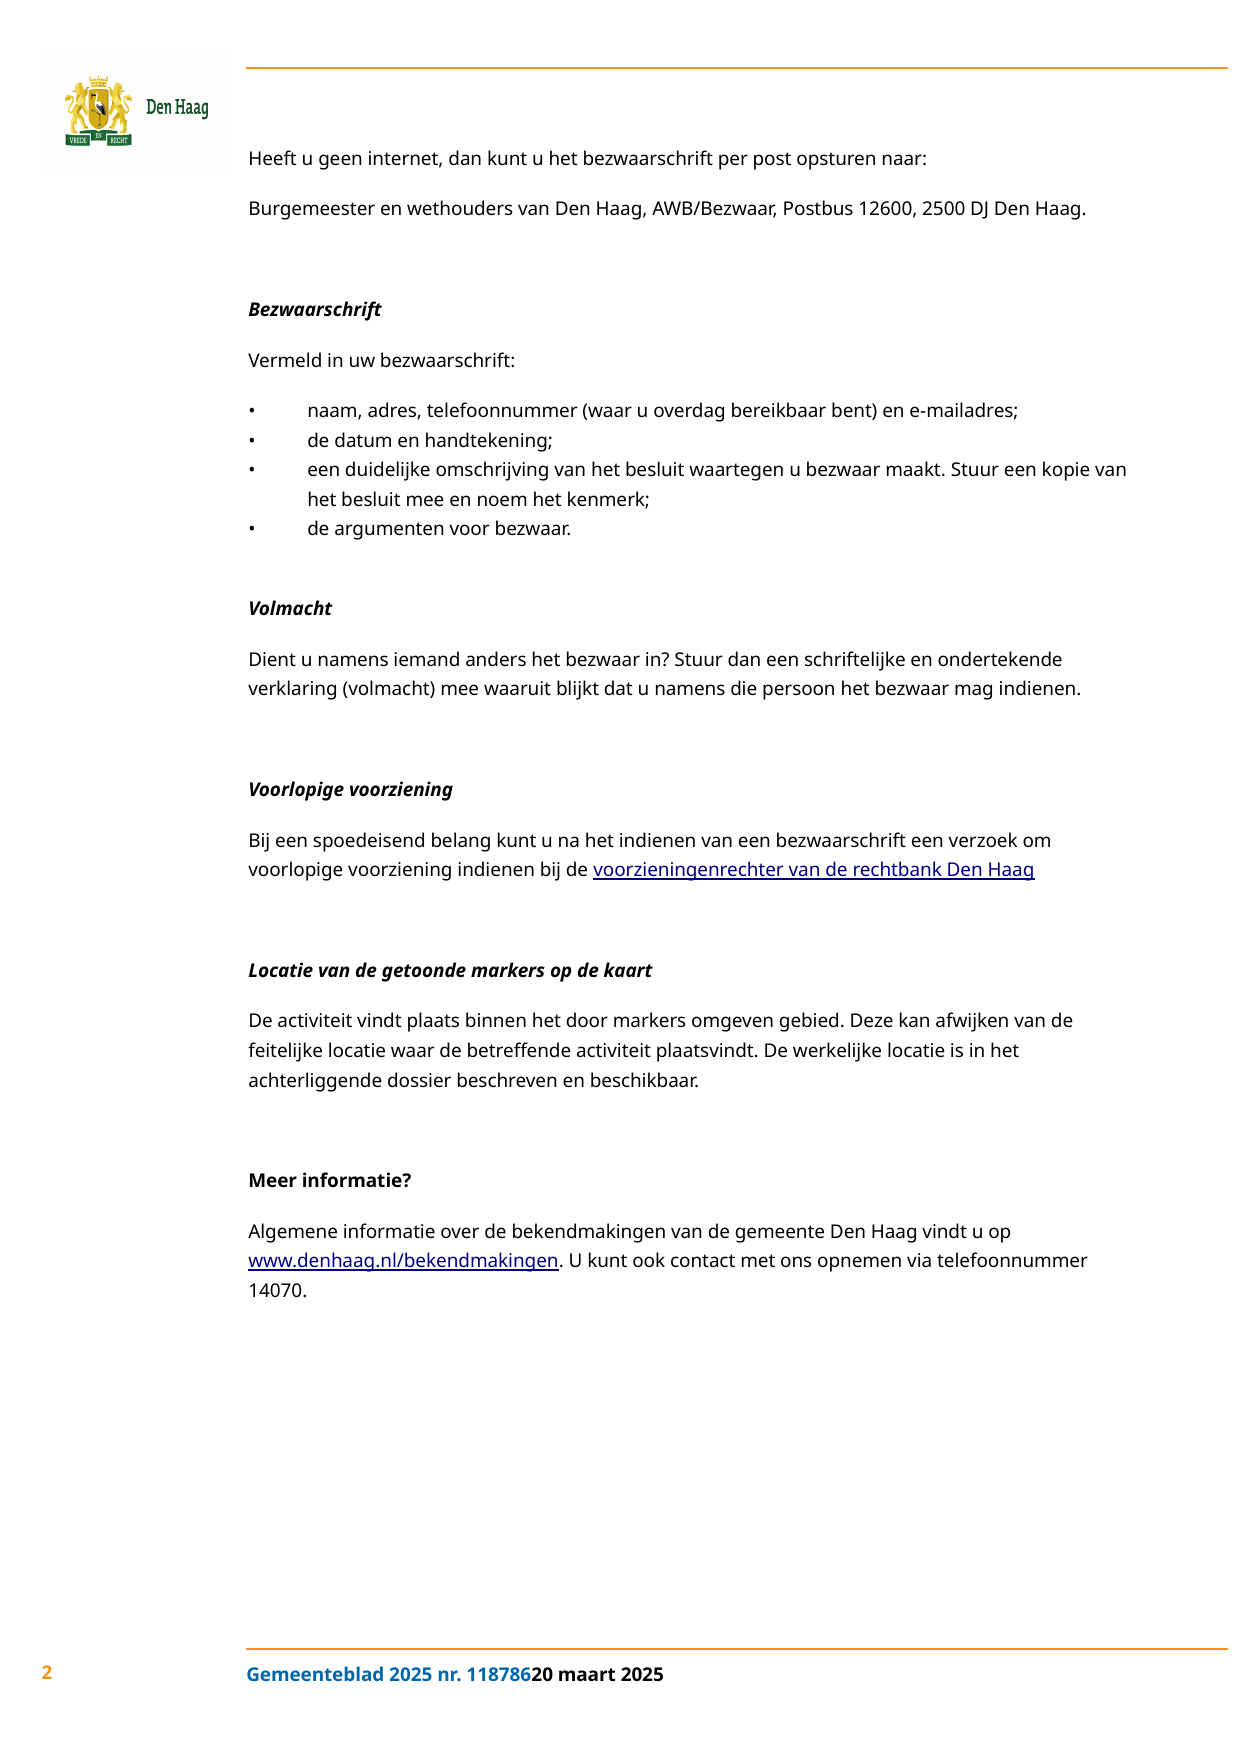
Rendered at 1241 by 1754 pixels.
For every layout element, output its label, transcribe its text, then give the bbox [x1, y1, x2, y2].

text Dient u namens iemand anders het bezwaar in? Stuur dan een schriftelijke en ondertekende verklaring (volmacht) mee waaruit blijkt dat u namens die persoon het bezwaar mag indienen. [248, 646, 1152, 701]
list naam, adres, telefoonnummer (waar u overdag bereikbaar bent) en e-mailadres; [248, 397, 1152, 423]
text Vermeld in uw bezwaarschrift: [248, 347, 1152, 373]
text Volmacht [248, 596, 1152, 621]
list de argumenten voor bezwaar. [248, 516, 1152, 541]
text Locatie van de getoonde markers op de kaart [248, 957, 1152, 983]
list de datum en handtekening; [248, 427, 1152, 453]
text Algemene informatie over de bekendmakingen van de gemeente Den Haag vindt u op www.denhaag.nl/bekendmakingen. U kunt ook contact met ons opnemen via telefoonnummer 14070. [248, 1218, 1152, 1303]
text De activiteit vindt plaats binnen het door markers omgeven gebied. Deze kan afwijken van de feitelijke locatie waar de betreffende activiteit plaatsvindt. De werkelijke locatie is in het achterliggende dossier beschreven en beschikbaar. [248, 1008, 1152, 1093]
text Voorlopige voorziening [248, 776, 1152, 802]
list een duidelijke omschrijving van het besluit waartegen u bezwaar maakt. Stuur een kopie van het besluit mee en noem het kenmerk; [248, 456, 1152, 512]
text Bezwaarschrift [248, 296, 1152, 322]
text Bij een spoedeisend belang kunt u na het indienen van een bezwaarschrift een verzoek om voorlopige voorziening indienen bij de voorzieningenrechter van de rechtbank Den Haag [248, 827, 1152, 882]
text Meer informatie? [248, 1168, 1152, 1193]
picture [41, 47, 231, 172]
text Heeft u geen internet, dan kunt u het bezwaarschrift per post opsturen naar: [248, 145, 1152, 171]
text Burgemeester en wethouders van Den Haag, AWB/Bezwaar, Postbus 12600, 2500 DJ Den Haag. [248, 196, 1152, 221]
